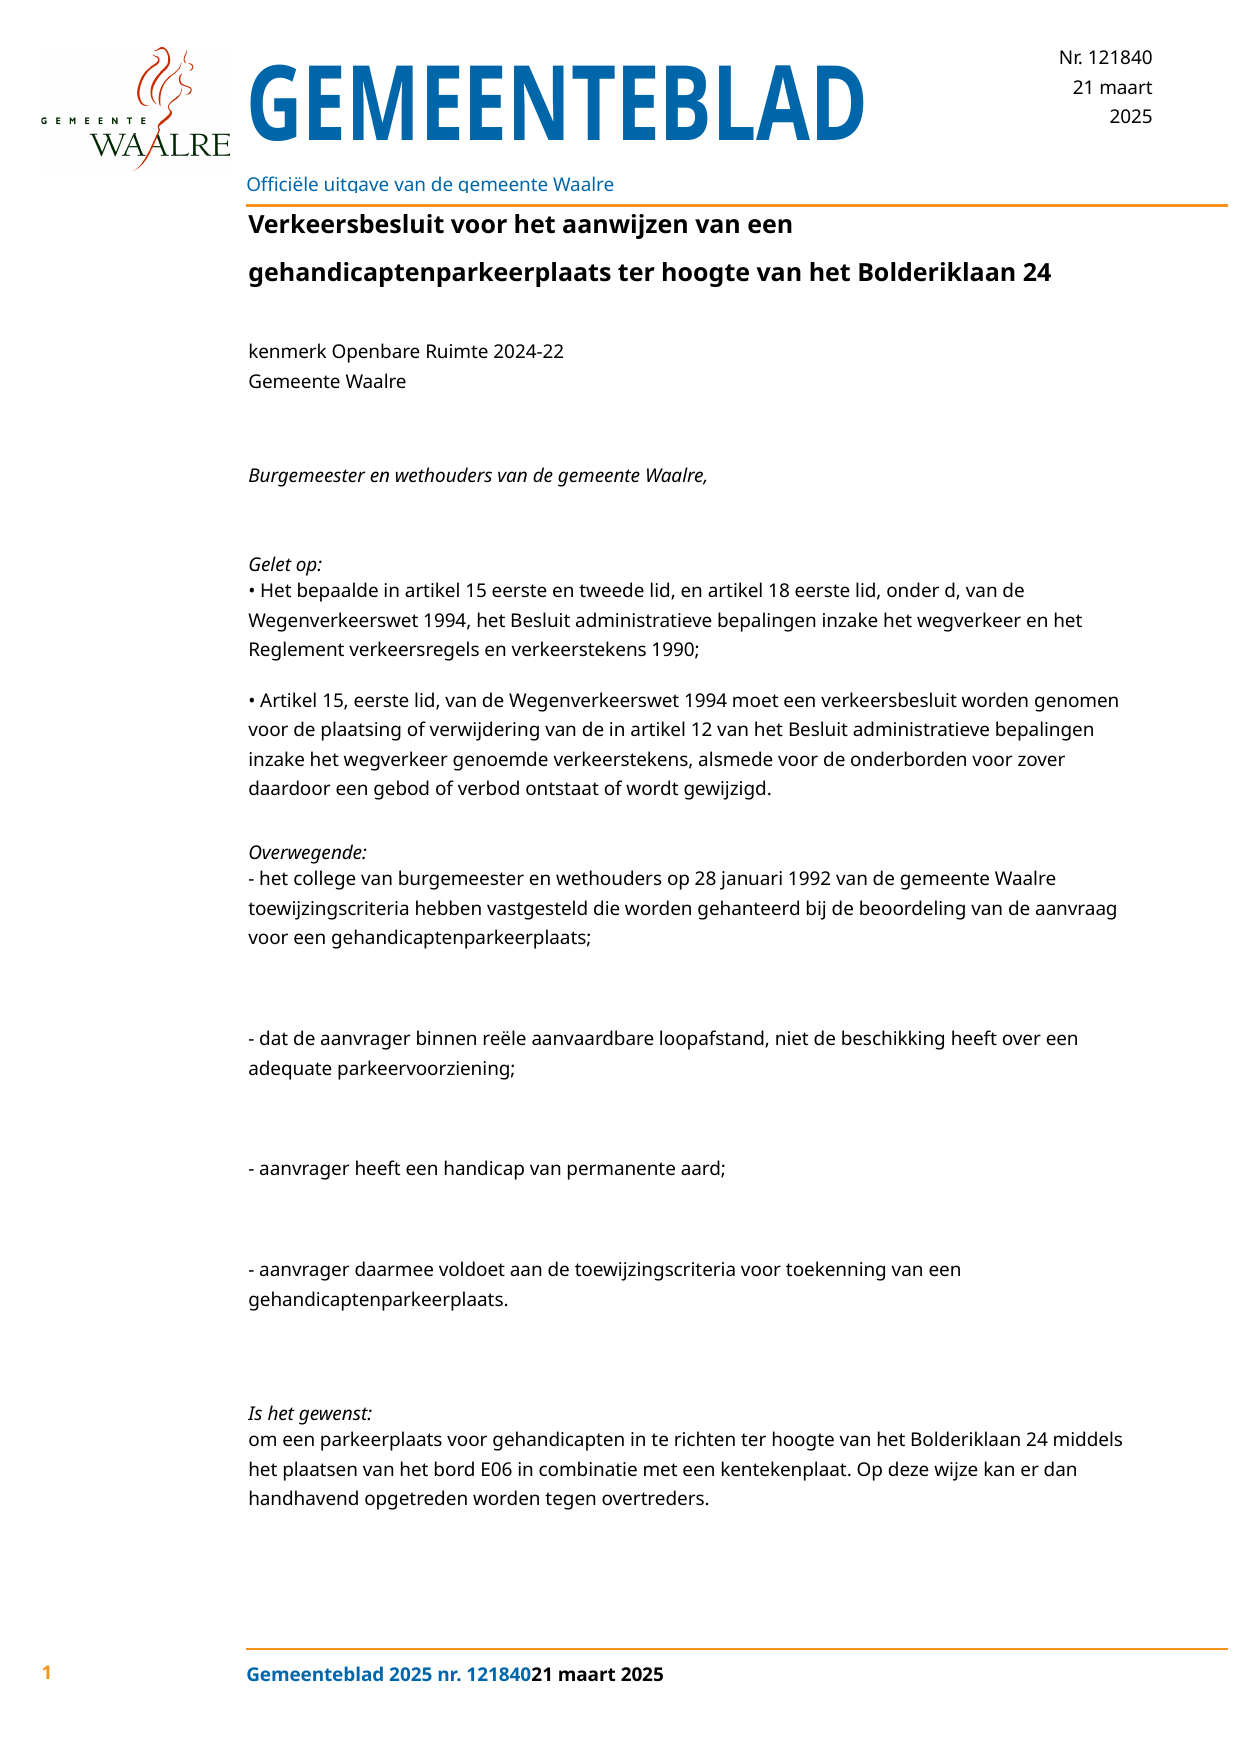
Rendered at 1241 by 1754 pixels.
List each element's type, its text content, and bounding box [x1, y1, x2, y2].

text - aanvrager heeft een handicap van permanente aard; [248, 1156, 1152, 1181]
text om een parkeerplaats voor gehandicapten in te richten ter hoogte van het Bolderiklaan 24 middels het plaatsen van het bord E06 in combinatie met een kentekenplaat. Op deze wijze kan er dan handhavend opgetreden worden tegen overtreders. [248, 1426, 1152, 1511]
text kenmerk Openbare Ruimte 2024-22 [248, 339, 1152, 364]
text Is het gewenst: [248, 1400, 1152, 1426]
text - het college van burgemeester en wethouders op 28 januari 1992 van de gemeente Waalre toewijzingscriteria hebben vastgesteld die worden gehanteerd bij de beoordeling van de aanvraag voor een gehandicaptenparkeerplaats; [248, 865, 1152, 950]
text - dat de aanvrager binnen reële aanvaardbare loopafstand, niet de beschikking heeft over een adequate parkeervoorziening; [248, 1025, 1152, 1081]
text Burgemeester en wethouders van de gemeente Waalre, [248, 462, 1152, 487]
text Verkeersbesluit voor het aanwijzen van een gehandicaptenparkeerplaats ter hoogte van het Bolderiklaan 24 [248, 207, 1152, 288]
text - aanvrager daarmee voldoet aan de toewijzingscriteria voor toekenning van een gehandicaptenparkeerplaats. [248, 1256, 1152, 1312]
text • Artikel 15, eerste lid, van de Wegenverkeerswet 1994 moet een verkeersbesluit worden genomen voor de plaatsing of verwijdering van de in artikel 12 van het Besluit administratieve bepalingen inzake het wegverkeer genoemde verkeerstekens, alsmede voor de onderborden voor zover daardoor een gebod of verbod ontstaat of wordt gewijzigd. [248, 687, 1152, 801]
text Overwegende: [248, 839, 1152, 865]
picture [41, 47, 231, 172]
text • Het bepaalde in artikel 15 eerste en tweede lid, en artikel 18 eerste lid, onder d, van de Wegenverkeerswet 1994, het Besluit administratieve bepalingen inzake het wegverkeer en het Reglement verkeersregels en verkeerstekens 1990; [248, 577, 1152, 662]
text Gelet op: [248, 551, 1152, 577]
text Gemeente Waalre [248, 368, 1152, 394]
